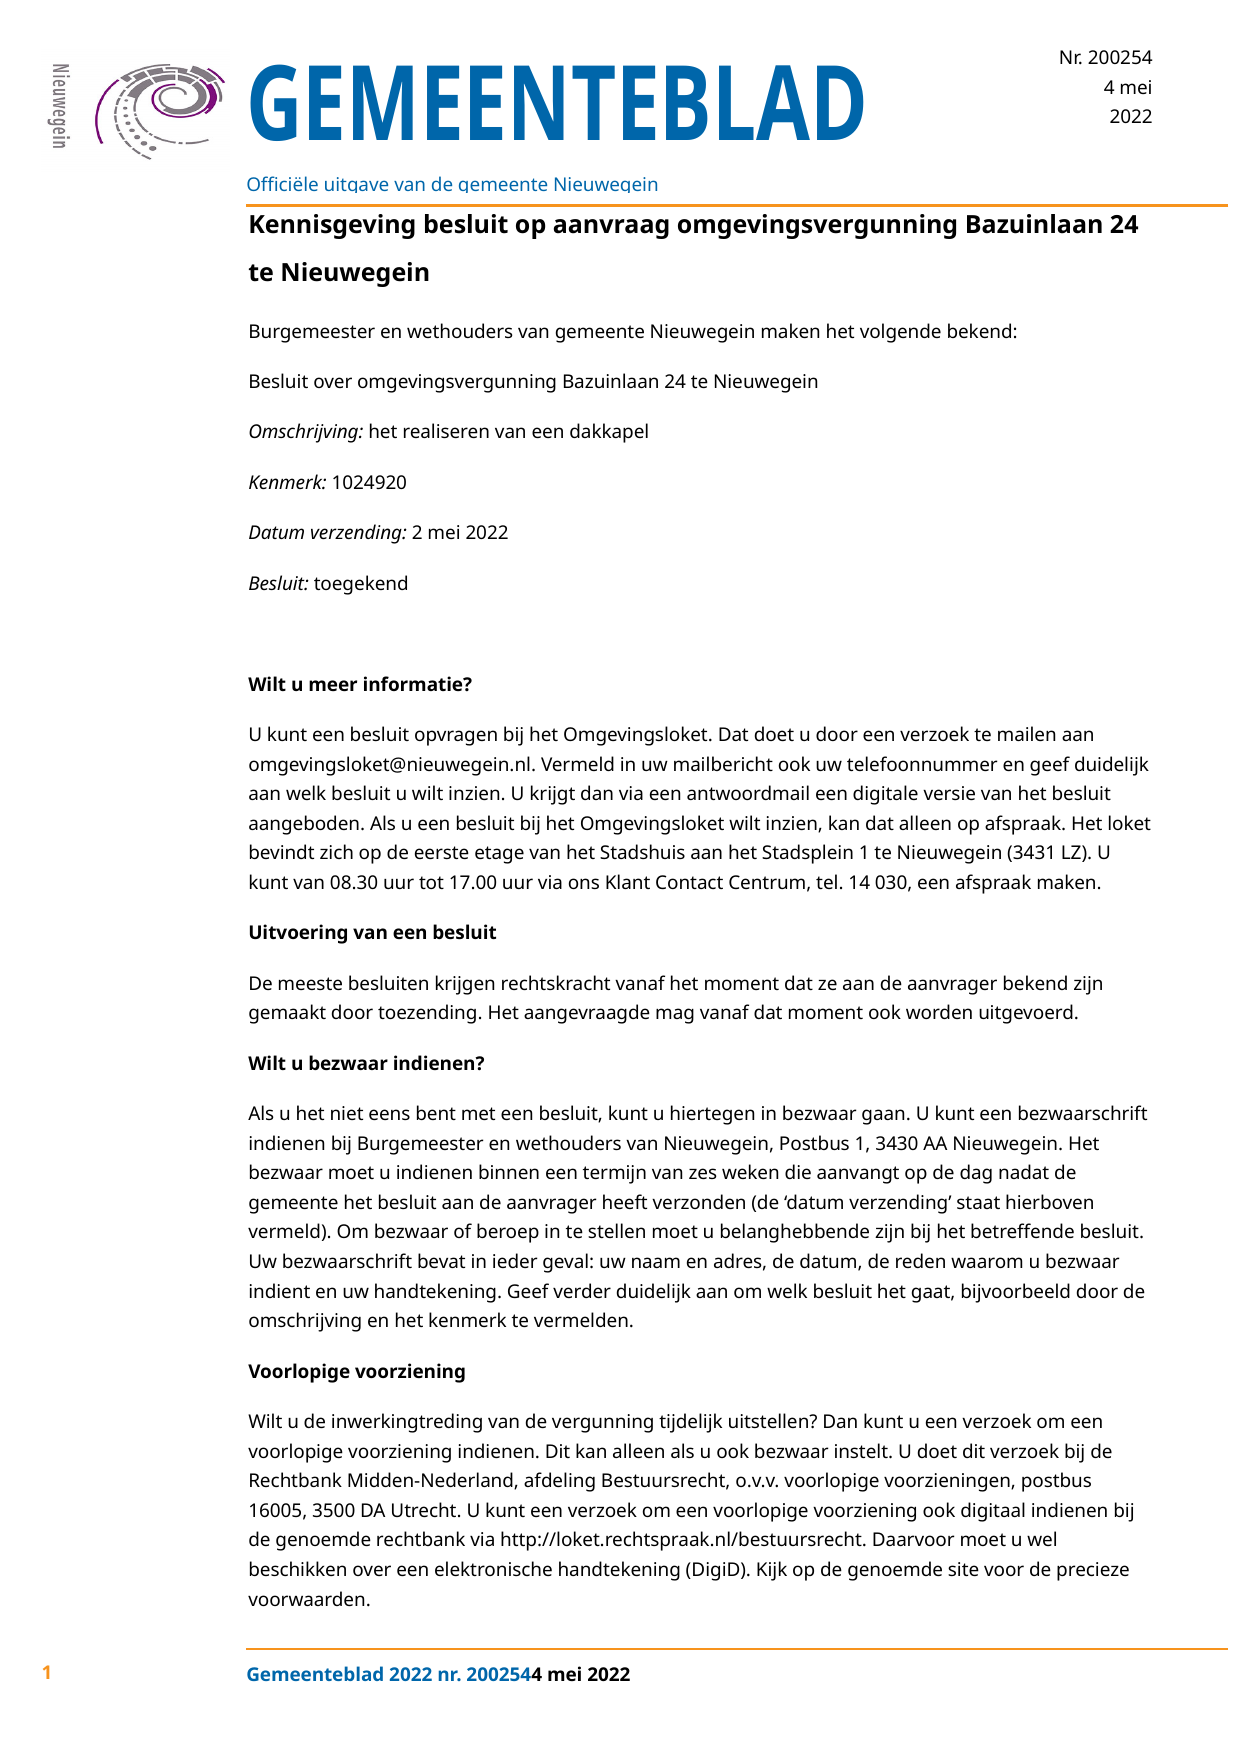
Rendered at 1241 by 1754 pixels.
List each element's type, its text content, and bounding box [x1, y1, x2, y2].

text Wilt u de inwerkingtreding van de vergunning tijdelijk uitstellen? Dan kunt u een verzoek om een voorlopige voorziening indienen. Dit kan alleen als u ook bezwaar instelt. U doet dit verzoek bij de Rechtbank Midden-Nederland, afdeling Bestuursrecht, o.v.v. voorlopige voorzieningen, postbus 16005, 3500 DA Utrecht. U kunt een verzoek om een voorlopige voorziening ook digitaal indienen bij de genoemde rechtbank via http://loket.rechtspraak.nl/bestuursrecht. Daarvoor moet u wel beschikken over een elektronische handtekening (DigiD). Kijk op de genoemde site voor de precieze voorwaarden. [248, 1408, 1152, 1612]
text Voorlopige voorziening [248, 1358, 1152, 1384]
text Als u het niet eens bent met een besluit, kunt u hiertegen in bezwaar gaan. U kunt een bezwaarschrift indienen bij Burgemeester en wethouders van Nieuwegein, Postbus 1, 3430 AA Nieuwegein. Het bezwaar moet u indienen binnen een termijn van zes weken die aanvangt op de dag nadat de gemeente het besluit aan de aanvrager heeft verzonden (de ‘datum verzending’ staat hierboven vermeld). Om bezwaar of beroep in te stellen moet u belanghebbende zijn bij het betreffende besluit. Uw bezwaarschrift bevat in ieder geval: uw naam en adres, de datum, de reden waarom u bezwaar indient en uw handtekening. Geef verder duidelijk aan om welk besluit het gaat, bijvoorbeeld door de omschrijving en het kenmerk te vermelden. [248, 1100, 1152, 1333]
text Burgemeester en wethouders van gemeente Nieuwegein maken het volgende bekend: [248, 318, 1152, 344]
picture [41, 47, 231, 172]
text Uitvoering van een besluit [248, 919, 1152, 945]
text Wilt u bezwaar indienen? [248, 1050, 1152, 1076]
text Wilt u meer informatie? [248, 671, 1152, 697]
text U kunt een besluit opvragen bij het Omgevingsloket. Dat doet u door een verzoek te mailen aan omgevingsloket@nieuwegein.nl. Vermeld in uw mailbericht ook uw telefoonnummer en geef duidelijk aan welk besluit u wilt inzien. U krijgt dan via een antwoordmail een digitale versie van het besluit aangeboden. Als u een besluit bij het Omgevingsloket wilt inzien, kan dat alleen op afspraak. Het loket bevindt zich op de eerste etage van het Stadshuis aan het Stadsplein 1 te Nieuwegein (3431 LZ). U kunt van 08.30 uur tot 17.00 uur via ons Klant Contact Centrum, tel. 14 030, een afspraak maken. [248, 721, 1152, 895]
text Omschrijving: het realiseren van een dakkapel [248, 419, 1152, 444]
text Datum verzending: 2 mei 2022 [248, 519, 1152, 545]
text De meeste besluiten krijgen rechtskracht vanaf het moment dat ze aan de aanvrager bekend zijn gemaakt door toezending. Het aangevraagde mag vanaf dat moment ook worden uitgevoerd. [248, 970, 1152, 1025]
text Kennisgeving besluit op aanvraag omgevingsvergunning Bazuinlaan 24 te Nieuwegein [248, 207, 1152, 288]
text Besluit: toegekend [248, 570, 1152, 596]
text Kenmerk: 1024920 [248, 469, 1152, 495]
text Besluit over omgevingsvergunning Bazuinlaan 24 te Nieuwegein [248, 368, 1152, 394]
